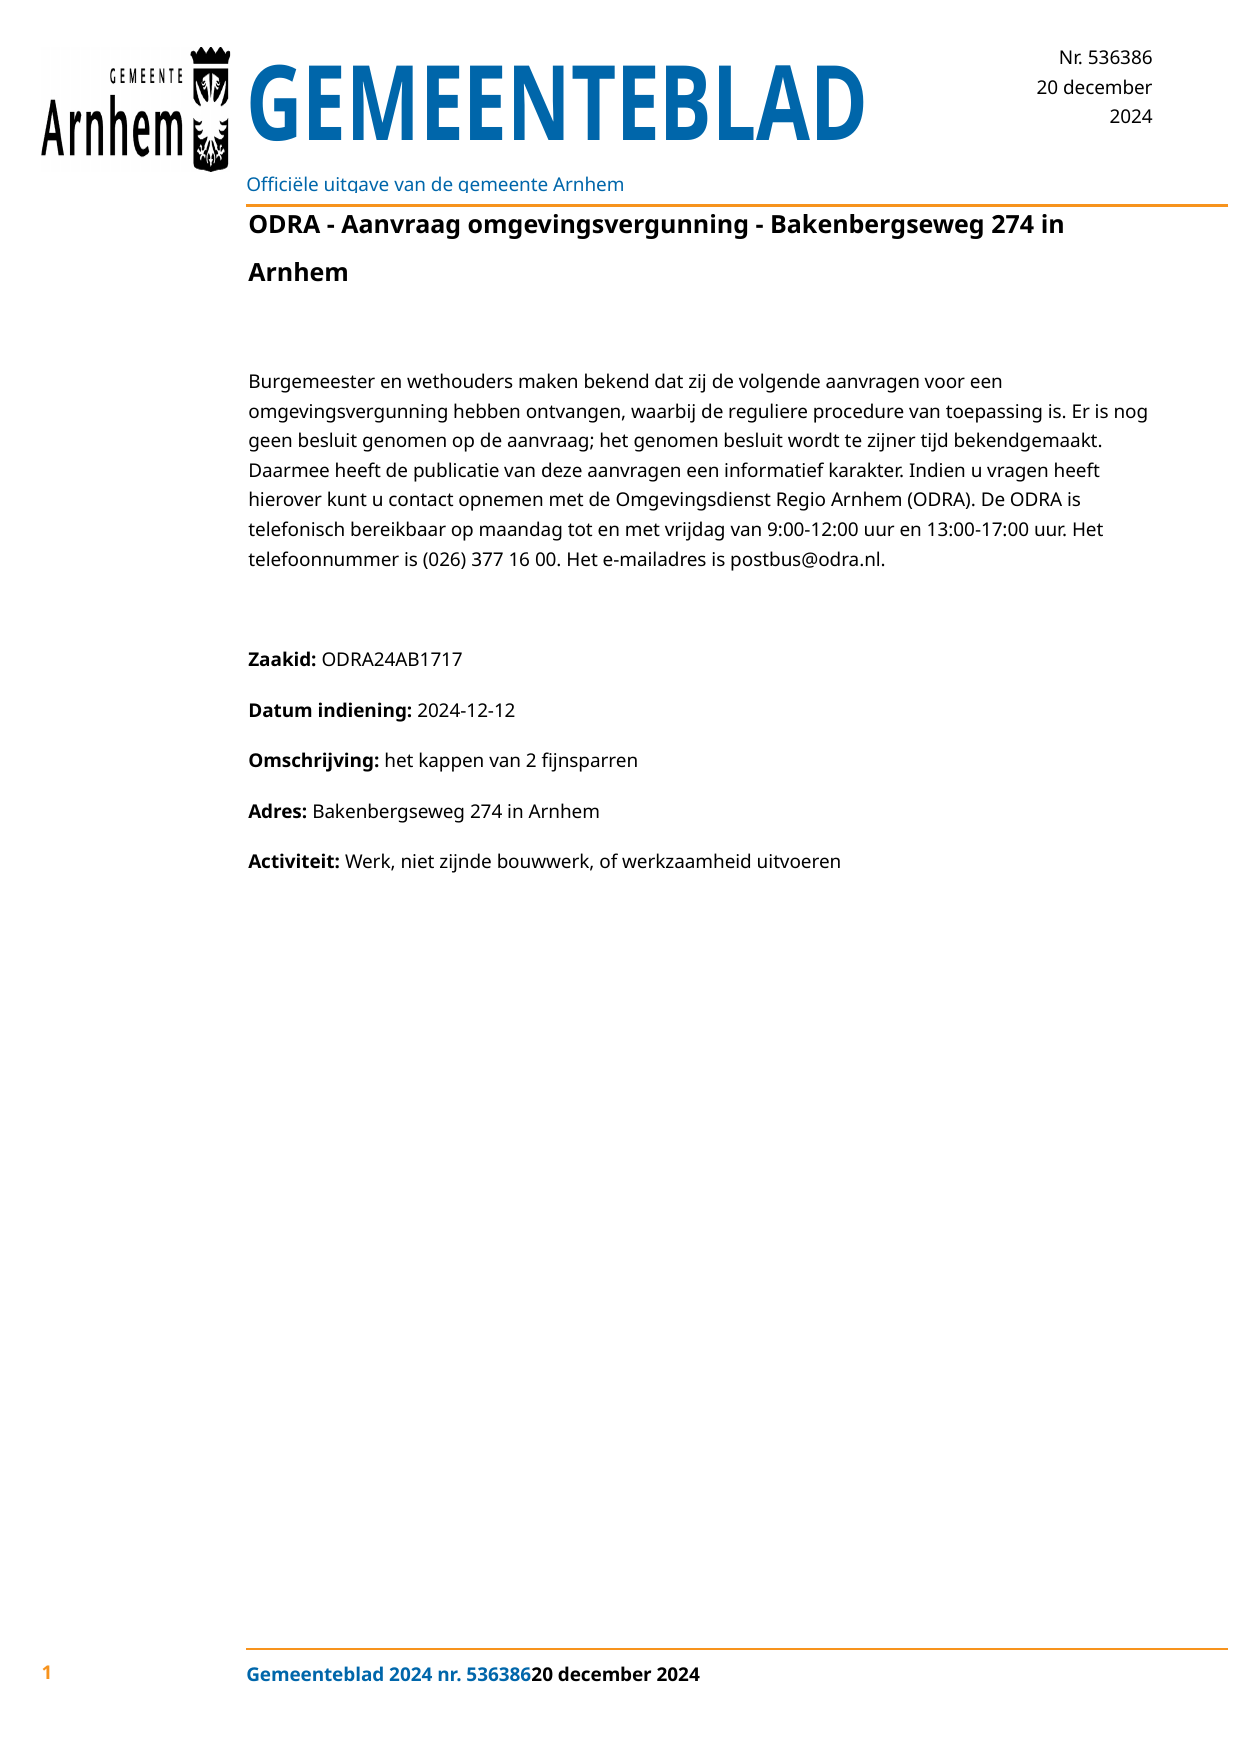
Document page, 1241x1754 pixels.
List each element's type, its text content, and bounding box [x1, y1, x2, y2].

text Datum indiening: 2024-12-12 [248, 697, 1152, 723]
text ODRA - Aanvraag omgevingsvergunning - Bakenbergseweg 274 in Arnhem [248, 207, 1152, 288]
text Zaakid: ODRA24AB1717 [248, 647, 1152, 672]
text Omschrijving: het kappen van 2 fijnsparren [248, 747, 1152, 773]
text Burgemeester en wethouders maken bekend dat zij de volgende aanvragen voor een omgevingsvergunning hebben ontvangen, waarbij de reguliere procedure van toepassing is. Er is nog geen besluit genomen op de aanvraag; het genomen besluit wordt te zijner tijd bekendgemaakt. Daarmee heeft de publicatie van deze aanvragen een informatief karakter. Indien u vragen heeft hierover kunt u contact opnemen met de Omgevingsdienst Regio Arnhem (ODRA). De ODRA is telefonisch bereikbaar op maandag tot en met vrijdag van 9:00-12:00 uur en 13:00-17:00 uur. Het telefoonnummer is (026) 377 16 00. Het e-mailadres is postbus@odra.nl. [248, 368, 1152, 572]
text Adres: Bakenbergseweg 274 in Arnhem [248, 798, 1152, 824]
picture [41, 47, 231, 172]
text Activiteit: Werk, niet zijnde bouwwerk, of werkzaamheid uitvoeren [248, 848, 1152, 874]
